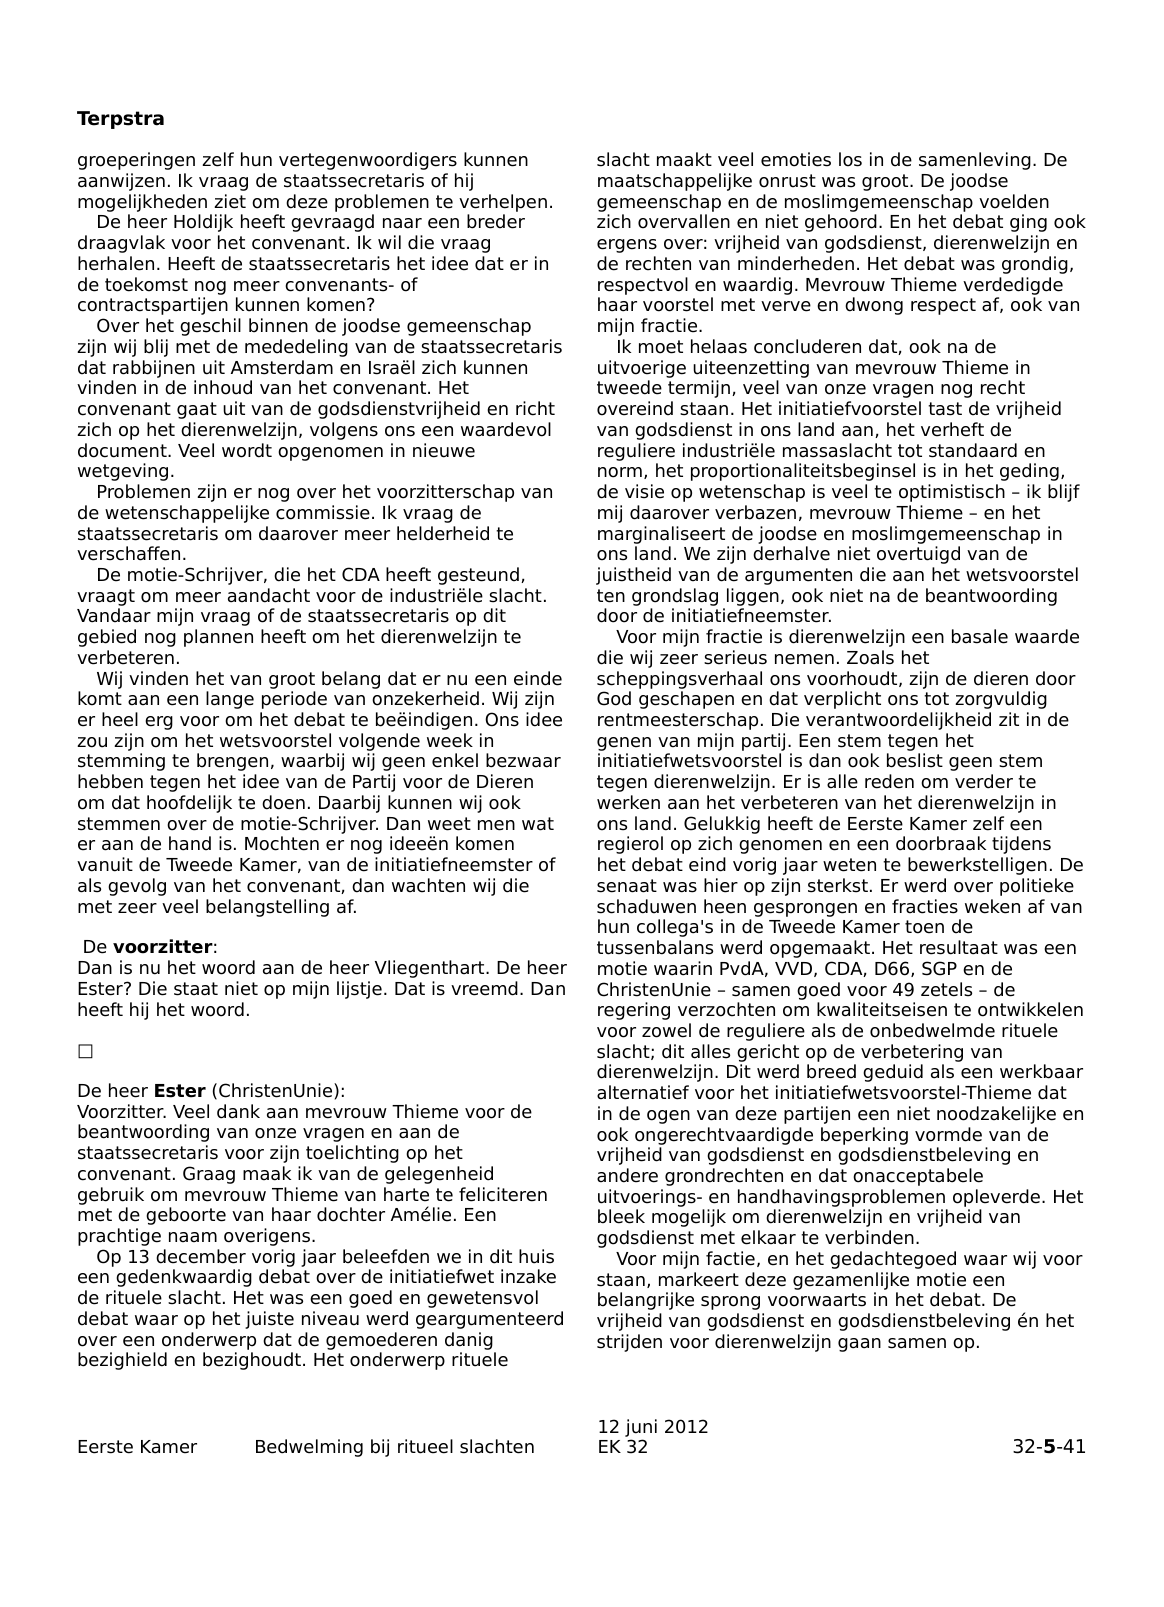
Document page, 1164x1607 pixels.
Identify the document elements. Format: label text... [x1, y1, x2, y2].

text De heer Holdijk heeft gevraagd naar een breder draagvlak voor het convenant. Ik wil die vraag herhalen. Heeft de staatssecretaris het idee dat er in de toekomst nog meer convenants- of contractspartijen kunnen komen? [77, 212, 567, 316]
text Voor mijn fractie is dierenwelzijn een basale waarde die wij zeer serieus nemen. Zoals het scheppingsverhaal ons voorhoudt, zijn de dieren door God geschapen en dat verplicht ons tot zorgvuldig rentmeesterschap. Die verantwoordelijkheid zit in de genen van mijn partij. Een stem tegen het initiatiefwetsvoorstel is dan ook beslist geen stem tegen dierenwelzijn. Er is alle reden om verder te werken aan het verbeteren van het dierenwelzijn in ons land. Gelukkig heeft de Eerste Kamer zelf een regierol op zich genomen en een doorbraak tijdens het debat eind vorig jaar weten te bewerkstelligen. De senaat was hier op zijn sterkst. Er werd over politieke schaduwen heen gesprongen en fracties weken af van hun collega's in de Tweede Kamer toen de tussenbalans werd opgemaakt. Het resultaat was een motie waarin PvdA, VVD, CDA, D66, SGP en de ChristenUnie – samen goed voor 49 zetels – de regering verzochten om kwaliteitseisen te ontwikkelen voor zowel de reguliere als de onbedwelmde rituele slacht; dit alles gericht op de verbetering van dierenwelzijn. Dit werd breed geduid als een werkbaar alternatief voor het initiatiefwetsvoorstel-Thieme dat in de ogen van deze partijen een niet noodzakelijke en ook ongerechtvaardigde beperking vormde van de vrijheid van godsdienst en godsdienstbeleving en andere grondrechten en dat onacceptabele uitvoerings- en handhavingsproblemen opleverde. Het bleek mogelijk om dierenwelzijn en vrijheid van godsdienst met elkaar te verbinden. [596, 627, 1087, 1249]
text Voor mijn factie, en het gedachtegoed waar wij voor staan, markeert deze gezamenlijke motie een belangrijke sprong voorwaarts in het debat. De vrijheid van godsdienst en godsdienstbeleving én het strijden voor dierenwelzijn gaan samen op. [596, 1249, 1087, 1352]
text Op 13 december vorig jaar beleefden we in dit huis een gedenkwaardig debat over de initiatiefwet inzake de rituele slacht. Het was een goed en gewetensvol debat waar op het juiste niveau werd geargumenteerd over een onderwerp dat de gemoederen danig bezighield en bezighoudt. Het onderwerp rituele [77, 1247, 567, 1371]
text Voorzitter. Veel dank aan mevrouw Thieme voor de beantwoording van onze vragen en aan de staatssecretaris voor zijn toelichting op het convenant. Graag maak ik van de gelegenheid gebruik om mevrouw Thieme van harte te feliciteren met de geboorte van haar dochter Amélie. Een prachtige naam overigens. [77, 1102, 567, 1247]
text Ik moet helaas concluderen dat, ook na de uitvoerige uiteenzetting van mevrouw Thieme in tweede termijn, veel van onze vragen nog recht overeind staan. Het initiatiefvoorstel tast de vrijheid van godsdienst in ons land aan, het verheft de reguliere industriële massaslacht tot standaard en norm, het proportionaliteitsbeginsel is in het geding, de visie op wetenschap is veel te optimistisch – ik blijf mij daarover verbazen, mevrouw Thieme – en het marginaliseert de joodse en moslimgemeenschap in ons land. We zijn derhalve niet overtuigd van de juistheid van de argumenten die aan het wetsvoorstel ten grondslag liggen, ook niet na de beantwoording door de initiatiefneemster. [596, 337, 1087, 627]
text groeperingen zelf hun vertegenwoordigers kunnen aanwijzen. Ik vraag de staatssecretaris of hij mogelijkheden ziet om deze problemen te verhelpen. [77, 150, 567, 212]
text slacht maakt veel emoties los in de samenleving. De maatschappelijke onrust was groot. De joodse gemeenschap en de moslimgemeenschap voelden zich overvallen en niet gehoord. En het debat ging ook ergens over: vrijheid van godsdienst, dierenwelzijn en de rechten van minderheden. Het debat was grondig, respectvol en waardig. Mevrouw Thieme verdedigde haar voorstel met verve en dwong respect af, ook van mijn fractie. [596, 150, 1087, 337]
text Wij vinden het van groot belang dat er nu een einde komt aan een lange periode van onzekerheid. Wij zijn er heel erg voor om het debat te beëindigen. Ons idee zou zijn om het wetsvoorstel volgende week in stemming te brengen, waarbij wij geen enkel bezwaar hebben tegen het idee van de Partij voor de Dieren om dat hoofdelijk te doen. Daarbij kunnen wij ook stemmen over de motie-Schrijver. Dan weet men wat er aan de hand is. Mochten er nog ideeën komen vanuit de Tweede Kamer, van de initiatiefneemster of als gevolg van het convenant, dan wachten wij die met zeer veel belangstelling af. [77, 668, 567, 917]
text □ [77, 1040, 567, 1061]
text De motie-Schrijver, die het CDA heeft gesteund, vraagt om meer aandacht voor de industriële slacht. Vandaar mijn vraag of de staatssecretaris op dit gebied nog plannen heeft om het dierenwelzijn te verbeteren. [77, 565, 567, 668]
text De heer Ester (ChristenUnie): [77, 1081, 567, 1102]
text Problemen zijn er nog over het voorzitterschap van de wetenschappelijke commissie. Ik vraag de staatssecretaris om daarover meer helderheid te verschaffen. [77, 482, 567, 565]
text Over het geschil binnen de joodse gemeenschap zijn wij blij met de mededeling van de staatssecretaris dat rabbijnen uit Amsterdam en Israël zich kunnen vinden in de inhoud van het convenant. Het convenant gaat uit van de godsdienstvrijheid en richt zich op het dierenwelzijn, volgens ons een waardevol document. Veel wordt opgenomen in nieuwe wetgeving. [77, 316, 567, 482]
text De voorzitter: [77, 937, 567, 958]
text Dan is nu het woord aan de heer Vliegenthart. De heer Ester? Die staat niet op mijn lijstje. Dat is vreemd. Dan heeft hij het woord. [77, 958, 567, 1020]
